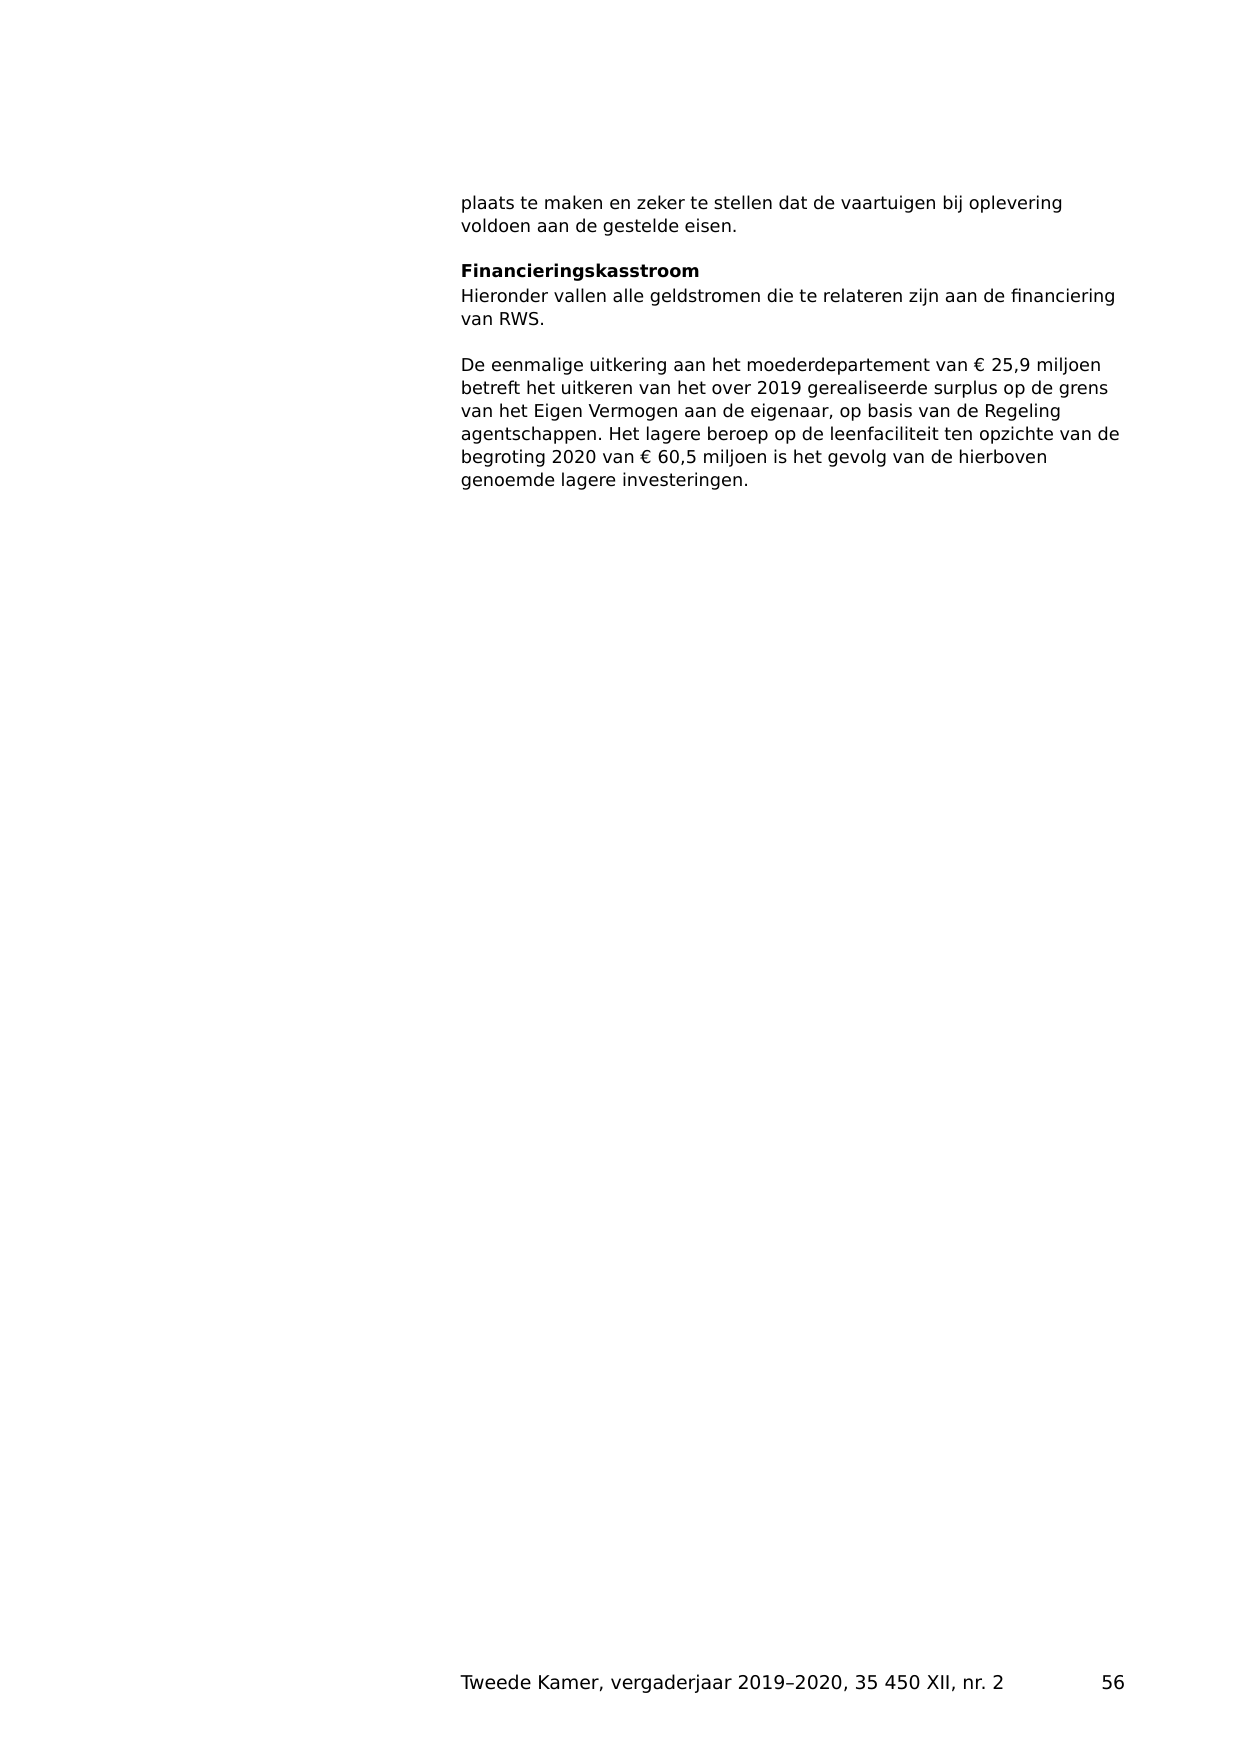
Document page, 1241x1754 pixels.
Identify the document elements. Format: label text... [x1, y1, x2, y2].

text Hieronder vallen alle geldstromen die te relateren zijn aan de financiering van RWS. [461, 284, 1125, 330]
text De eenmalige uitkering aan het moederdepartement van € 25,9 miljoen betreft het uitkeren van het over 2019 gerealiseerde surplus op de grens van het Eigen Vermogen aan de eigenaar, op basis van de Regeling agentschappen. Het lagere beroep op de leenfaciliteit ten opzichte van de begroting 2020 van € 60,5 miljoen is het gevolg van de hierboven genoemde lagere investeringen. [461, 353, 1125, 491]
text plaats te maken en zeker te stellen dat de vaartuigen bij oplevering voldoen aan de gestelde eisen. [461, 191, 1125, 237]
text Financieringskasstroom [461, 259, 1125, 282]
